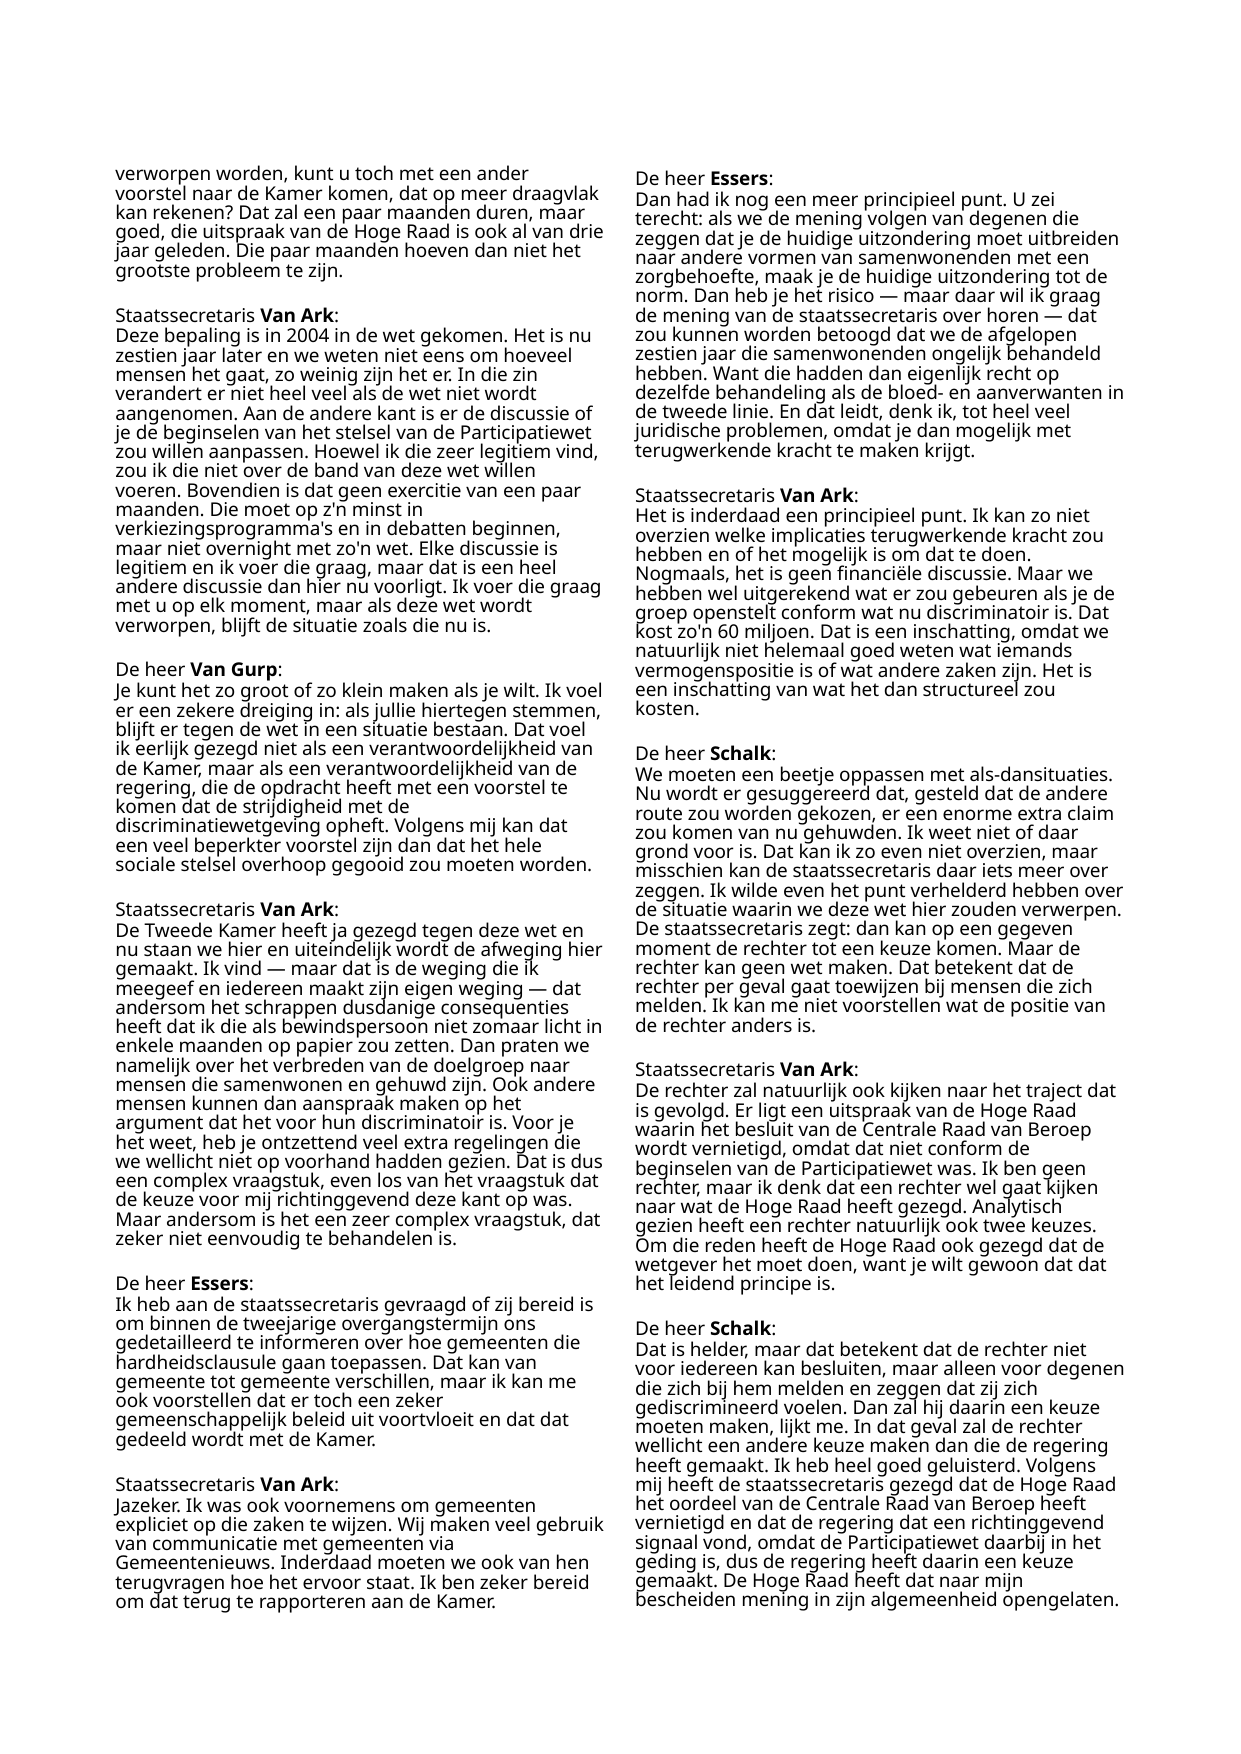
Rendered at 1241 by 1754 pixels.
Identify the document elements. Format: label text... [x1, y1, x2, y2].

text De Tweede Kamer heeft ja gezegd tegen deze wet en nu staan we hier en uiteindelijk wordt de afweging hier gemaakt. Ik vind — maar dat is de weging die ik meegeef en iedereen maakt zijn eigen weging — dat andersom het schrappen dusdanige consequenties heeft dat ik die als bewindspersoon niet zomaar licht in enkele maanden op papier zou zetten. Dan praten we namelijk over het verbreden van de doelgroep naar mensen die samenwonen en gehuwd zijn. Ook andere mensen kunnen dan aanspraak maken op het argument dat het voor hun discriminatoir is. Voor je het weet, heb je ontzettend veel extra regelingen die we wellicht niet op voorhand hadden gezien. Dat is dus een complex vraagstuk, even los van het vraagstuk dat de keuze voor mij richtinggevend deze kant op was. Maar andersom is het een zeer complex vraagstuk, dat zeker niet eenvoudig te behandelen is. [115, 922, 605, 1249]
text Dan had ik nog een meer principieel punt. U zei terecht: als we de mening volgen van degenen die zeggen dat je de huidige uitzondering moet uitbreiden naar andere vormen van samenwonenden met een zorgbehoefte, maak je de huidige uitzondering tot de norm. Dan heb je het risico — maar daar wil ik graag de mening van de staatssecretaris over horen — dat zou kunnen worden betoogd dat we de afgelopen zestien jaar die samenwonenden ongelijk behandeld hebben. Want die hadden dan eigenlijk recht op dezelfde behandeling als de bloed- en aanverwanten in de tweede linie. En dat leidt, denk ik, tot heel veel juridische problemen, omdat je dan mogelijk met terugwerkende kracht te maken krijgt. [635, 191, 1125, 461]
text Staatssecretaris Van Ark: [115, 1471, 605, 1497]
text De heer Van Gurp: [115, 657, 605, 682]
text De rechter zal natuurlijk ook kijken naar het traject dat is gevolgd. Er ligt een uitspraak van de Hoge Raad waarin het besluit van de Centrale Raad van Beroep wordt vernietigd, omdat dat niet conform de beginselen van de Participatiewet was. Ik ben geen rechter, maar ik denk dat een rechter wel gaat kijken naar wat de Hoge Raad heeft gezegd. Analytisch gezien heeft een rechter natuurlijk ook twee keuzes. Om die reden heeft de Hoge Raad ook gezegd dat de wetgever het moet doen, want je wilt gewoon dat dat het leidend principe is. [635, 1082, 1125, 1294]
text De heer Schalk: [635, 1315, 1125, 1341]
text De heer Essers: [635, 165, 1125, 191]
text Deze bepaling is in 2004 in de wet gekomen. Het is nu zestien jaar later en we weten niet eens om hoeveel mensen het gaat, zo weinig zijn het er. In die zin verandert er niet heel veel als de wet niet wordt aangenomen. Aan de andere kant is er de discussie of je de beginselen van het stelsel van de Participatiewet zou willen aanpassen. Hoewel ik die zeer legitiem vind, zou ik die niet over de band van deze wet willen voeren. Bovendien is dat geen exercitie van een paar maanden. Die moet op z'n minst in verkiezingsprogramma's en in debatten beginnen, maar niet overnight met zo'n wet. Elke discussie is legitiem en ik voer die graag, maar dat is een heel andere discussie dan hier nu voorligt. Ik voer die graag met u op elk moment, maar als deze wet wordt verworpen, blijft de situatie zoals die nu is. [115, 327, 605, 636]
text Het is inderdaad een principieel punt. Ik kan zo niet overzien welke implicaties terugwerkende kracht zou hebben en of het mogelijk is om dat te doen. Nogmaals, het is geen financiële discussie. Maar we hebben wel uitgerekend wat er zou gebeuren als je de groep openstelt conform wat nu discriminatoir is. Dat kost zo'n 60 miljoen. Dat is een inschatting, omdat we natuurlijk niet helemaal goed weten wat iemands vermogenspositie is of wat andere zaken zijn. Het is een inschatting van wat het dan structureel zou kosten. [635, 507, 1125, 719]
text Staatssecretaris Van Ark: [635, 482, 1125, 507]
text We moeten een beetje oppassen met als-dansituaties. Nu wordt er gesuggereerd dat, gesteld dat de andere route zou worden gekozen, er een enorme extra claim zou komen van nu gehuwden. Ik weet niet of daar grond voor is. Dat kan ik zo even niet overzien, maar misschien kan de staatssecretaris daar iets meer over zeggen. Ik wilde even het punt verhelderd hebben over de situatie waarin we deze wet hier zouden verwerpen. De staatssecretaris zegt: dan kan op een gegeven moment de rechter tot een keuze komen. Maar de rechter kan geen wet maken. Dat betekent dat de rechter per geval gaat toewijzen bij mensen die zich melden. Ik kan me niet voorstellen wat de positie van de rechter anders is. [635, 766, 1125, 1036]
text Dat is helder, maar dat betekent dat de rechter niet voor iedereen kan besluiten, maar alleen voor degenen die zich bij hem melden en zeggen dat zij zich gediscrimineerd voelen. Dan zal hij daarin een keuze moeten maken, lijkt me. In dat geval zal de rechter wellicht een andere keuze maken dan die de regering heeft gemaakt. Ik heb heel goed geluisterd. Volgens mij heeft de staatssecretaris gezegd dat de Hoge Raad het oordeel van de Centrale Raad van Beroep heeft vernietigd en dat de regering dat een richtinggevend signaal vond, omdat de Participatiewet daarbij in het geding is, dus de regering heeft daarin een keuze gemaakt. De Hoge Raad heeft dat naar mijn bescheiden mening in zijn algemeenheid opengelaten. [635, 1341, 1125, 1611]
text Staatssecretaris Van Ark: [635, 1057, 1125, 1082]
text De heer Schalk: [635, 740, 1125, 766]
text verworpen worden, kunt u toch met een ander voorstel naar de Kamer komen, dat op meer draagvlak kan rekenen? Dat zal een paar maanden duren, maar goed, die uitspraak van de Hoge Raad is ook al van drie jaar geleden. Die paar maanden hoeven dan niet het grootste probleem te zijn. [115, 165, 605, 281]
text Je kunt het zo groot of zo klein maken als je wilt. Ik voel er een zekere dreiging in: als jullie hiertegen stemmen, blijft er tegen de wet in een situatie bestaan. Dat voel ik eerlijk gezegd niet als een verantwoordelijkheid van de Kamer, maar als een verantwoordelijkheid van de regering, die de opdracht heeft met een voorstel te komen dat de strijdigheid met de discriminatiewetgeving opheft. Volgens mij kan dat een veel beperkter voorstel zijn dan dat het hele sociale stelsel overhoop gegooid zou moeten worden. [115, 682, 605, 875]
text Ik heb aan de staatssecretaris gevraagd of zij bereid is om binnen de tweejarige overgangstermijn ons gedetailleerd te informeren over hoe gemeenten die hardheidsclausule gaan toepassen. Dat kan van gemeente tot gemeente verschillen, maar ik kan me ook voorstellen dat er toch een zeker gemeenschappelijk beleid uit voortvloeit en dat dat gedeeld wordt met de Kamer. [115, 1296, 605, 1450]
text Staatssecretaris Van Ark: [115, 896, 605, 922]
text De heer Essers: [115, 1270, 605, 1296]
text Staatssecretaris Van Ark: [115, 302, 605, 327]
text Jazeker. Ik was ook voornemens om gemeenten expliciet op die zaken te wijzen. Wij maken veel gebruik van communicatie met gemeenten via Gemeentenieuws. Inderdaad moeten we ook van hen terugvragen hoe het ervoor staat. Ik ben zeker bereid om dat terug te rapporteren aan de Kamer. [115, 1497, 605, 1612]
